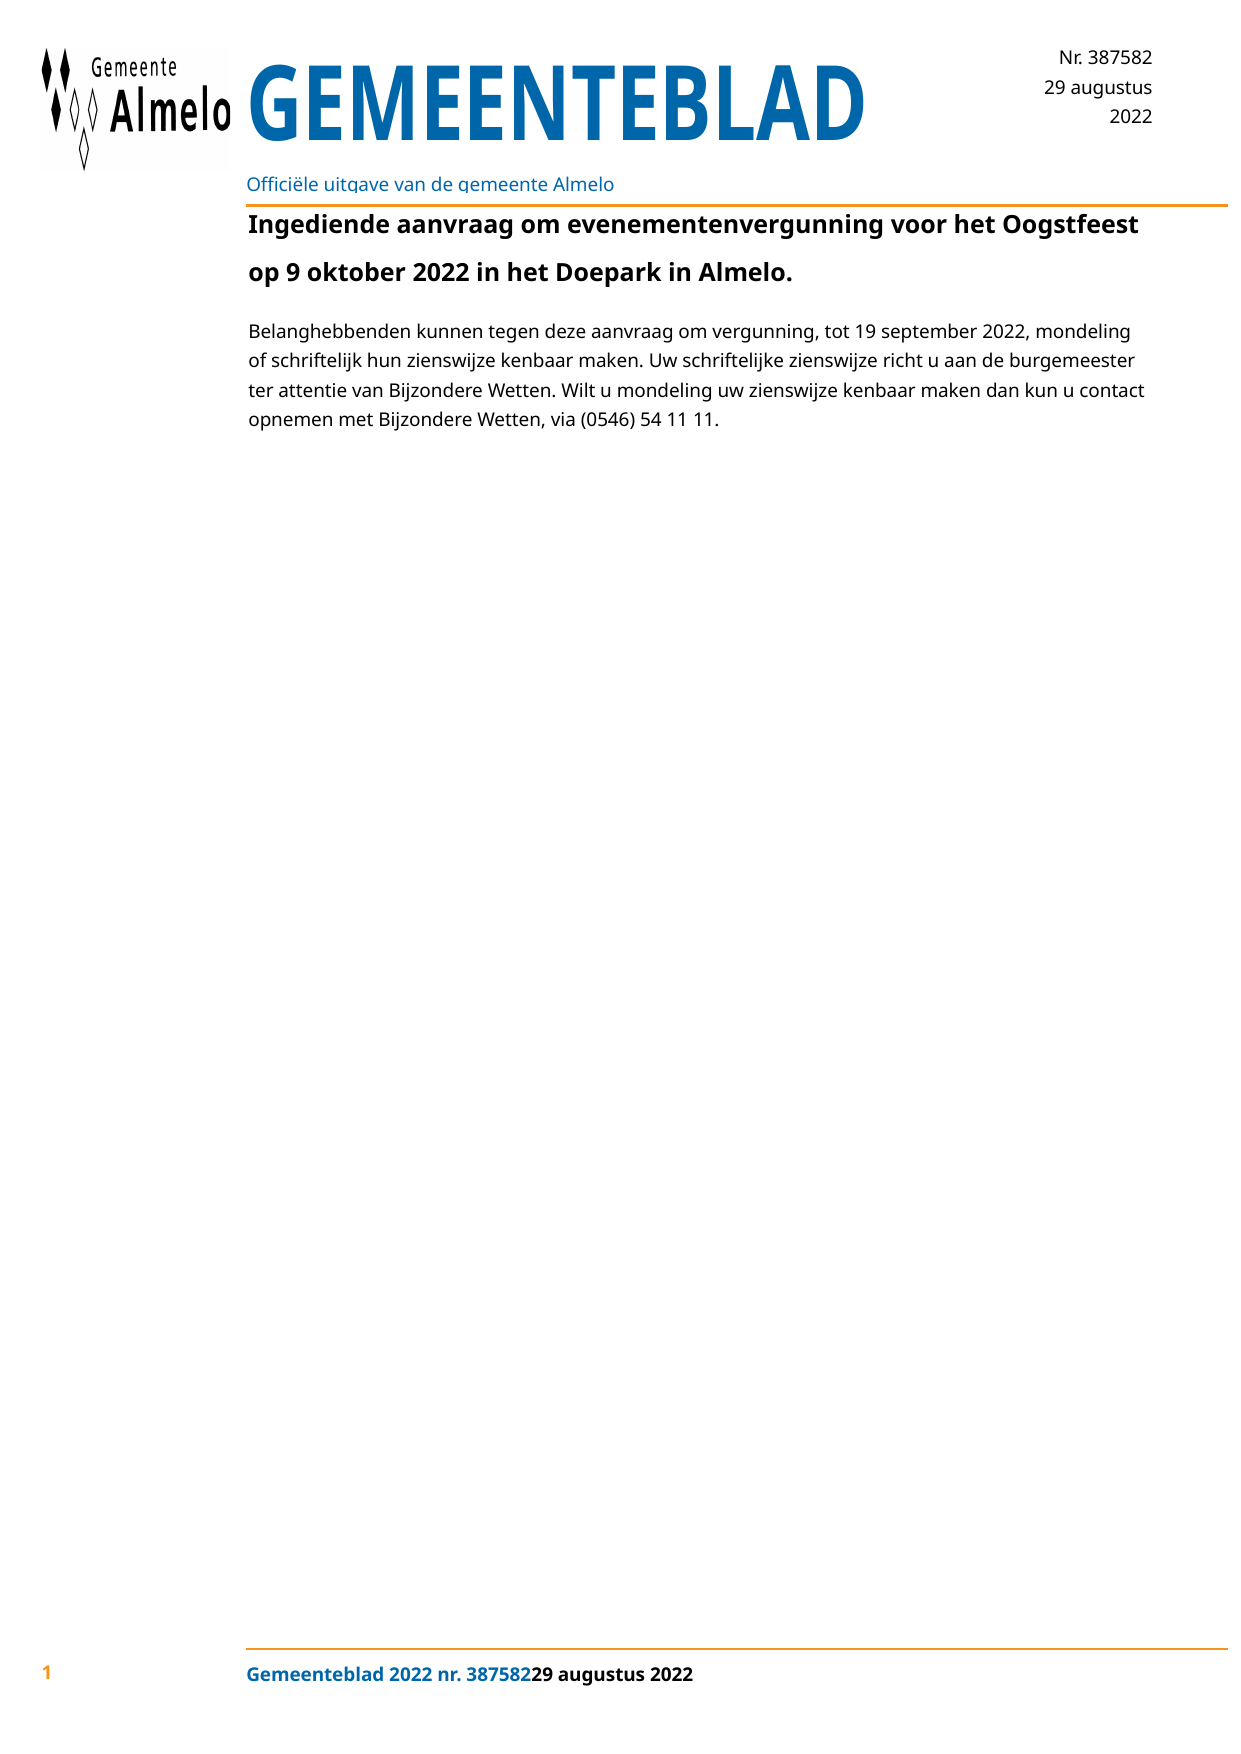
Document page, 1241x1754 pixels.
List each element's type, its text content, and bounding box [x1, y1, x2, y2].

text Ingediende aanvraag om evenementenvergunning voor het Oogstfeest op 9 oktober 2022 in het Doepark in Almelo. [248, 207, 1152, 288]
picture [41, 47, 231, 172]
text Belanghebbenden kunnen tegen deze aanvraag om vergunning, tot 19 september 2022, mondeling of schriftelijk hun zienswijze kenbaar maken. Uw schriftelijke zienswijze richt u aan de burgemeester ter attentie van Bijzondere Wetten. Wilt u mondeling uw zienswijze kenbaar maken dan kun u contact opnemen met Bijzondere Wetten, via (0546) 54 11 11. [248, 318, 1152, 432]
